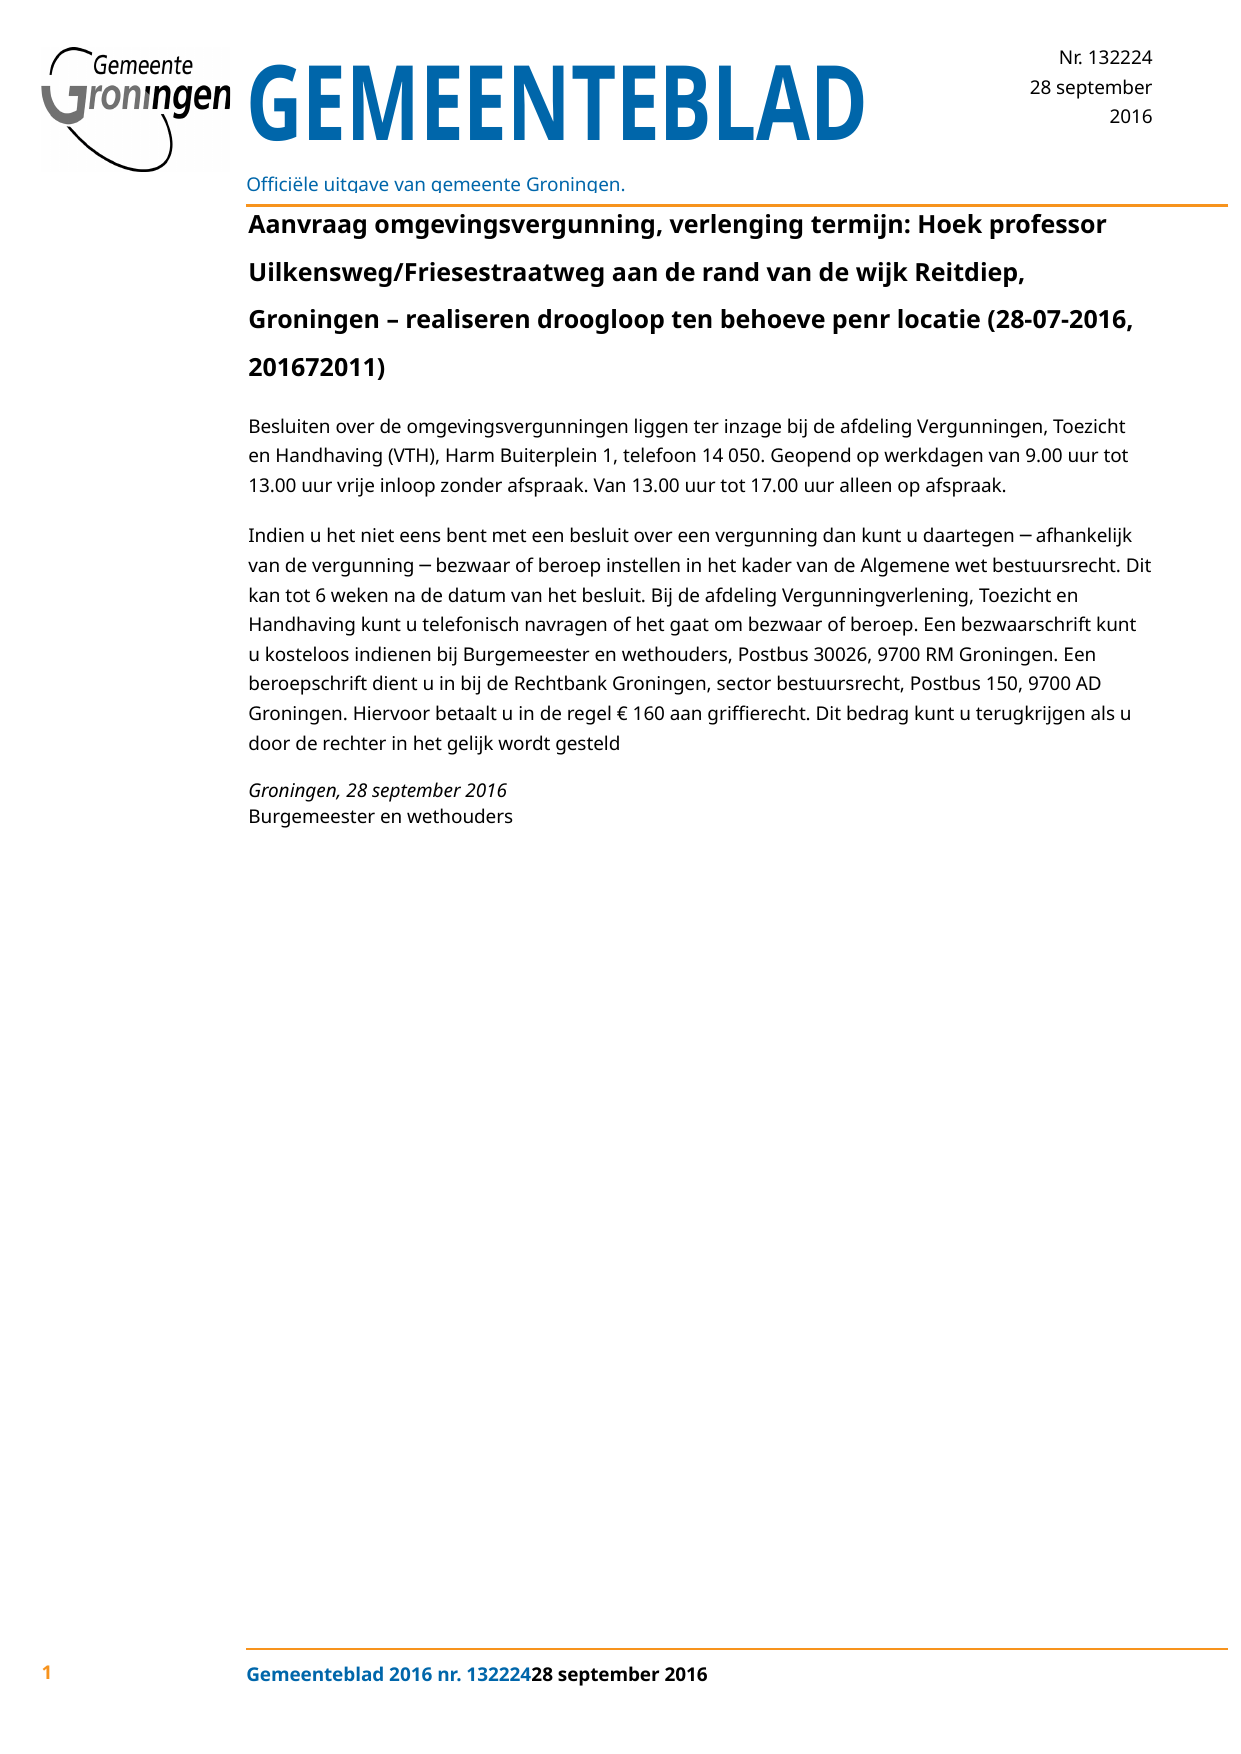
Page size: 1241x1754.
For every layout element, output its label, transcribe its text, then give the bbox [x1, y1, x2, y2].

text Aanvraag omgevingsvergunning, verlenging termijn: Hoek professor Uilkensweg/Friesestraatweg aan de rand van de wijk Reitdiep, Groningen – realiseren droogloop ten behoeve penr locatie (28-07-2016, 201672011) [248, 207, 1152, 384]
text Besluiten over de omgevingsvergunningen liggen ter inzage bij de afdeling Vergunningen, Toezicht en Handhaving (VTH), Harm Buiterplein 1, telefoon 14 050. Geopend op werkdagen van 9.00 uur tot 13.00 uur vrije inloop zonder afspraak. Van 13.00 uur tot 17.00 uur alleen op afspraak. [248, 413, 1152, 498]
picture [41, 47, 231, 172]
text Indien u het niet eens bent met een besluit over een vergunning dan kunt u daartegen ─ afhankelijk van de vergunning ─ bezwaar of beroep instellen in het kader van de Algemene wet bestuursrecht. Dit kan tot 6 weken na de datum van het besluit. Bij de afdeling Vergunningverlening, Toezicht en Handhaving kunt u telefonisch navragen of het gaat om bezwaar of beroep. Een bezwaarschrift kunt u kosteloos indienen bij Burgemeester en wethouders, Postbus 30026, 9700 RM Groningen. Een beroepschrift dient u in bij de Rechtbank Groningen, sector bestuursrecht, Postbus 150, 9700 AD Groningen. Hiervoor betaalt u in de regel € 160 aan griffierecht. Dit bedrag kunt u terugkrijgen als u door de rechter in het gelijk wordt gesteld [248, 523, 1152, 756]
text Burgemeester en wethouders [248, 803, 1152, 829]
text Groningen, 28 september 2016 [248, 778, 1152, 803]
